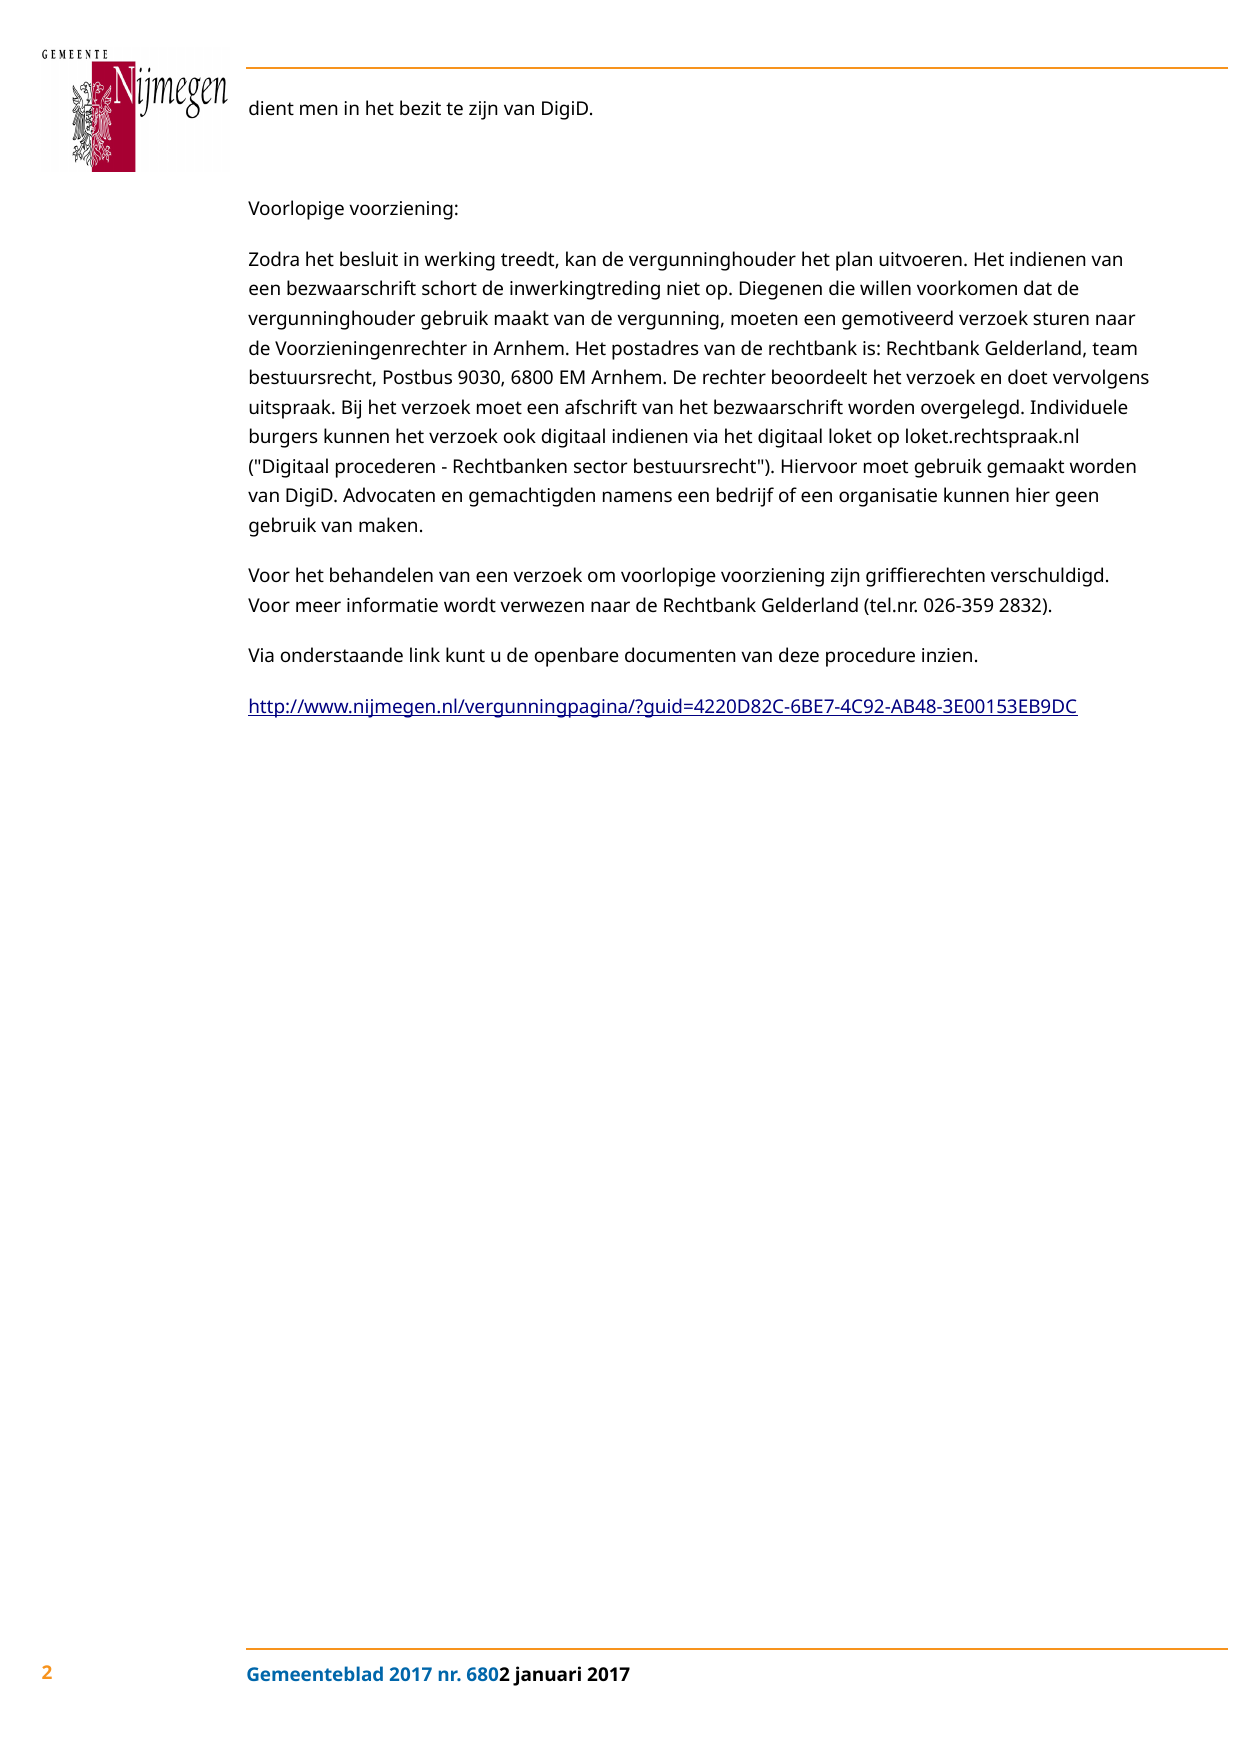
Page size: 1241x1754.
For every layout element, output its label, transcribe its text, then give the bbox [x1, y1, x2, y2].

text Zodra het besluit in werking treedt, kan de vergunninghouder het plan uitvoeren. Het indienen van een bezwaarschrift schort de inwerkingtreding niet op. Diegenen die willen voorkomen dat de vergunninghouder gebruik maakt van de vergunning, moeten een gemotiveerd verzoek sturen naar de Voorzieningenrechter in Arnhem. Het postadres van de rechtbank is: Rechtbank Gelderland, team bestuursrecht, Postbus 9030, 6800 EM Arnhem. De rechter beoordeelt het verzoek en doet vervolgens uitspraak. Bij het verzoek moet een afschrift van het bezwaarschrift worden overgelegd. Individuele burgers kunnen het verzoek ook digitaal indienen via het digitaal loket op loket.rechtspraak.nl ("Digitaal procederen - Rechtbanken sector bestuursrecht"). Hiervoor moet gebruik gemaakt worden van DigiD. Advocaten en gemachtigden namens een bedrijf of een organisatie kunnen hier geen gebruik van maken. [248, 246, 1152, 538]
picture [41, 47, 231, 172]
text Voorlopige voorziening: [248, 196, 1152, 221]
text http://www.nijmegen.nl/vergunningpagina/?guid=4220D82C-6BE7-4C92-AB48-3E00153EB9DC [248, 693, 1152, 719]
text dient men in het bezit te zijn van DigiD. [248, 95, 1152, 121]
text Voor het behandelen van een verzoek om voorlopige voorziening zijn griffierechten verschuldigd. Voor meer informatie wordt verwezen naar de Rechtbank Gelderland (tel.nr. 026-359 2832). [248, 563, 1152, 618]
text Via onderstaande link kunt u de openbare documenten van deze procedure inzien. [248, 643, 1152, 668]
